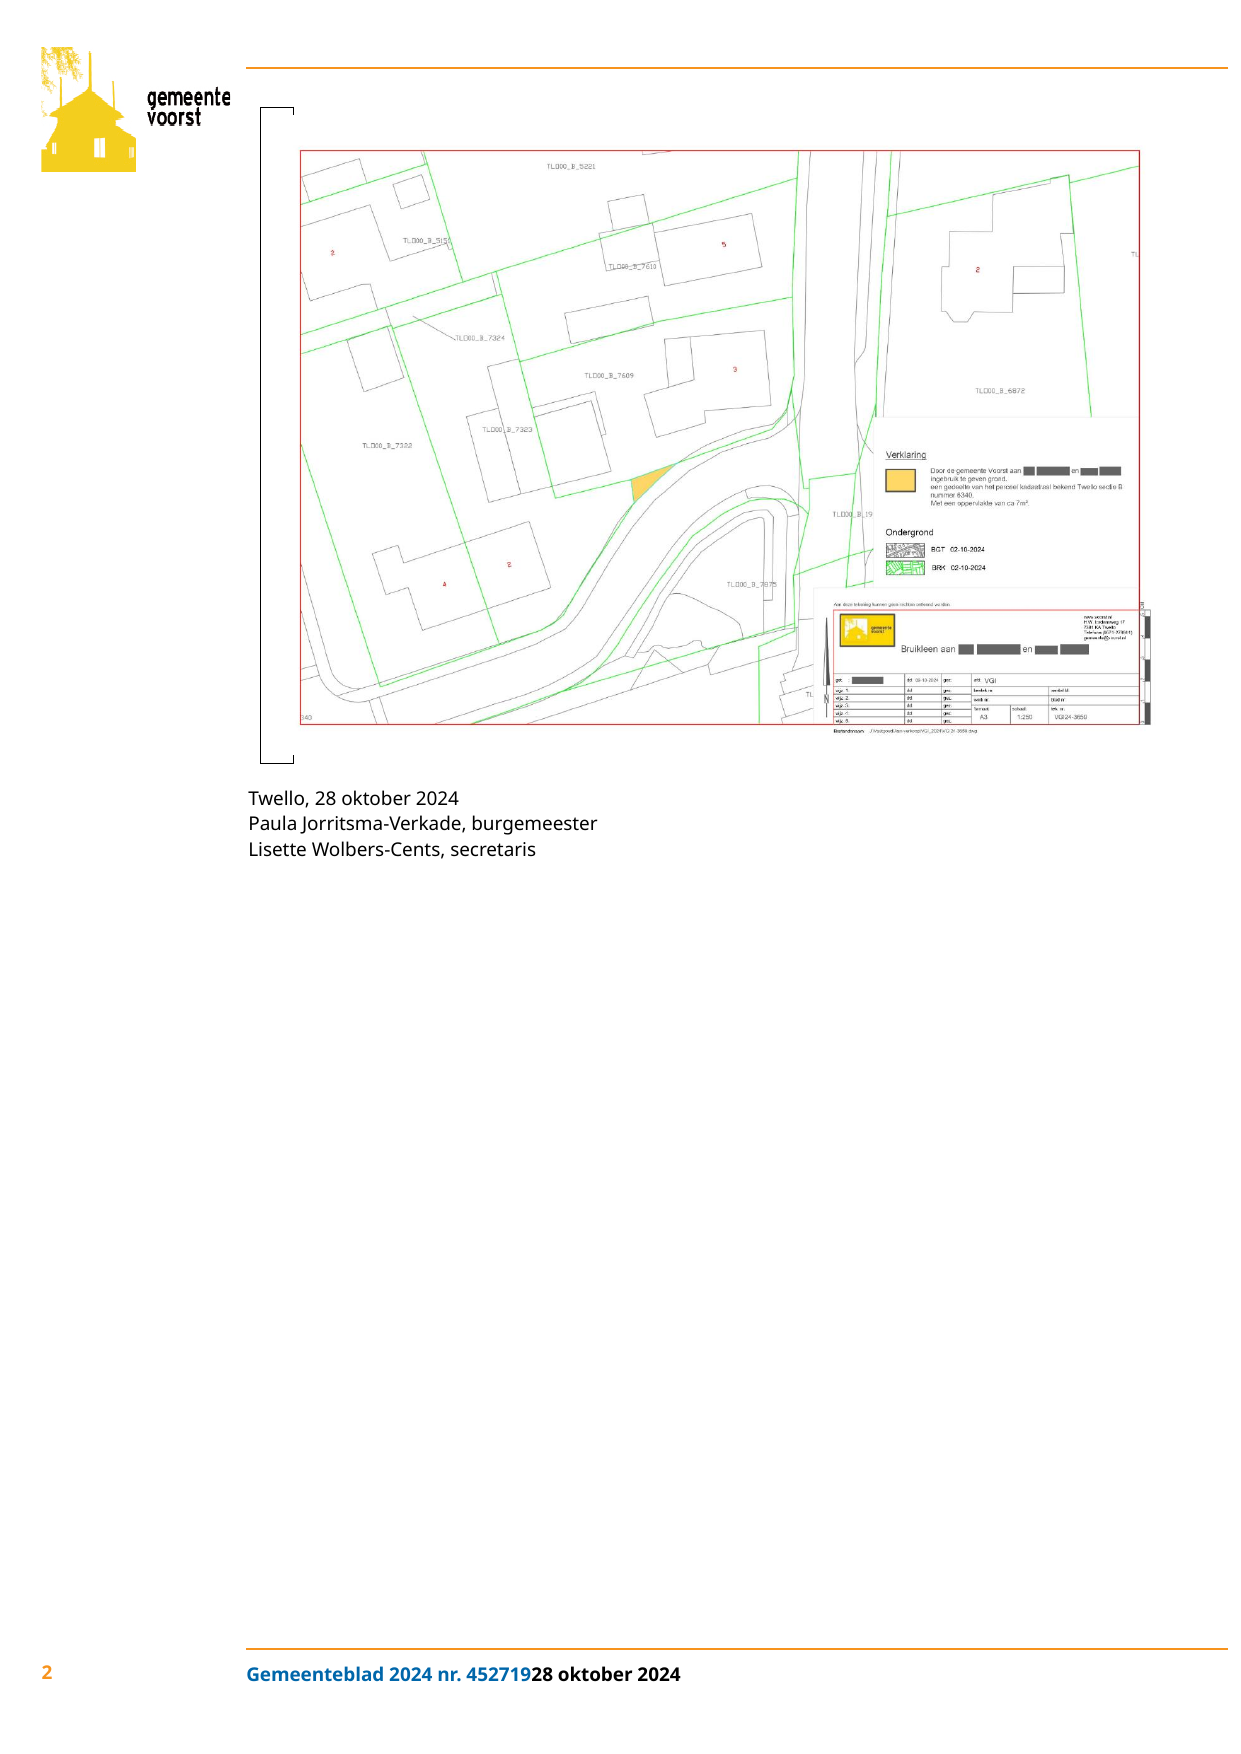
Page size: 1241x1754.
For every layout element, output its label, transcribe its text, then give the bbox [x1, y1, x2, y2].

text Lisette Wolbers-Cents, secretaris [248, 836, 1152, 862]
picture [41, 47, 231, 172]
text Twello, 28 oktober 2024 [248, 785, 1152, 810]
picture [268, 115, 1173, 755]
text Paula Jorritsma-Verkade, burgemeester [248, 810, 1152, 836]
